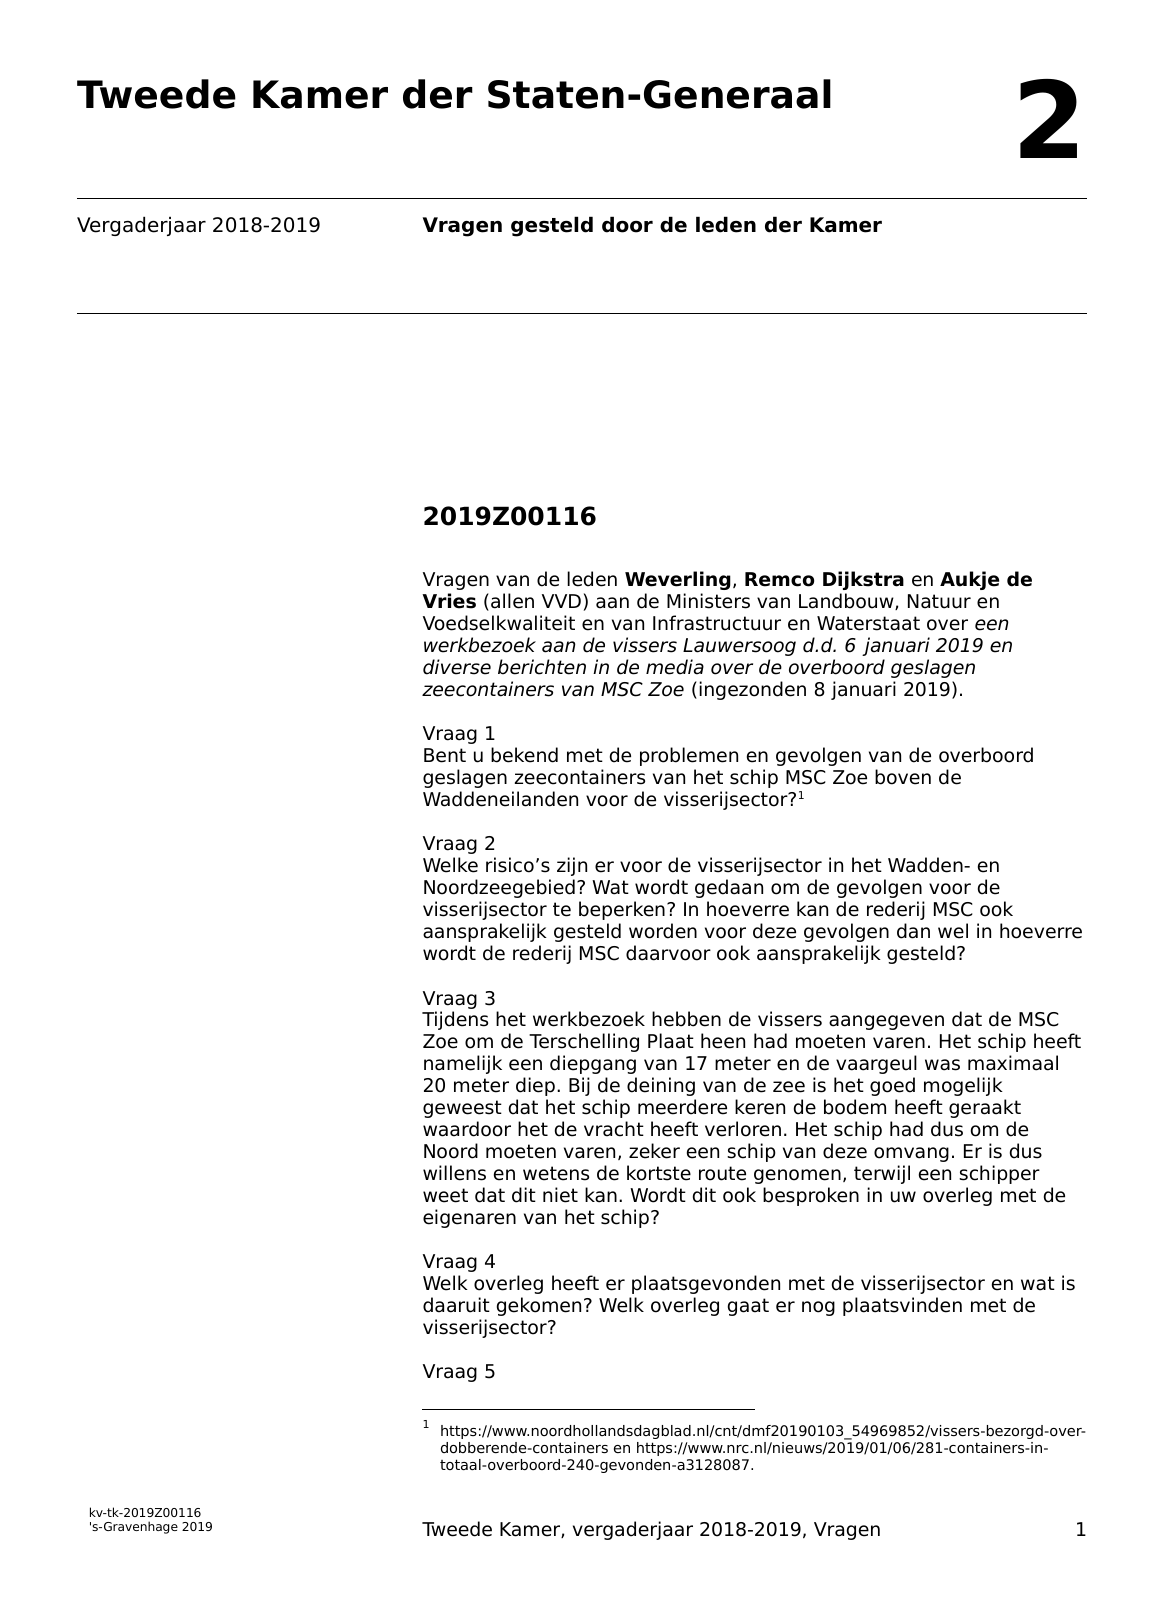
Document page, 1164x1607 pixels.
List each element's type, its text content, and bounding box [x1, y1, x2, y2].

text Welk overleg heeft er plaatsgevonden met de visserijsector en wat is daaruit gekomen? Welk overleg gaat er nog plaatsvinden met de visserijsector? [422, 1273, 1087, 1339]
text Welke risico’s zijn er voor de visserijsector in het Wadden- en Noordzeegebied? Wat wordt gedaan om de gevolgen voor de visserijsector te beperken? In hoeverre kan de rederij MSC ook aansprakelijk gesteld worden voor deze gevolgen dan wel in hoeverre wordt de rederij MSC daarvoor ook aansprakelijk gesteld? [422, 855, 1087, 965]
text Vraag 1 [422, 723, 1087, 745]
text Bent u bekend met de problemen en gevolgen van de overboord geslagen zeecontainers van het schip MSC Zoe boven de Waddeneilanden voor de visserijsector? [422, 745, 1087, 811]
text Vraag 4 [422, 1251, 1087, 1273]
table_header 2 [886, 59, 1087, 198]
table_cell Vragen gesteld door de leden der Kamer [422, 199, 1087, 313]
text Vraag 3 [422, 987, 1087, 1009]
table_header Tweede Kamer der Staten-Generaal [77, 59, 886, 198]
text 2019Z00116 [422, 502, 1087, 531]
text Vragen van de leden Weverling, Remco Dijkstra en Aukje de Vries (allen VVD) aan de Ministers van Landbouw, Natuur en Voedselkwaliteit en van Infrastructuur en Waterstaat over een werkbezoek aan de vissers Lauwersoog d.d. 6 januari 2019 en diverse berichten in de media over de overboord geslagen zeecontainers van MSC Zoe (ingezonden 8 januari 2019). [422, 569, 1087, 701]
text Tijdens het werkbezoek hebben de vissers aangegeven dat de MSC Zoe om de Terschelling Plaat heen had moeten varen. Het schip heeft namelijk een diepgang van 17 meter en de vaargeul was maximaal 20 meter diep. Bij de deining van de zee is het goed mogelijk geweest dat het schip meerdere keren de bodem heeft geraakt waardoor het de vracht heeft verloren. Het schip had dus om de Noord moeten varen, zeker een schip van deze omvang. Er is dus willens en wetens de kortste route genomen, terwijl een schipper weet dat dit niet kan. Wordt dit ook besproken in uw overleg met de eigenaren van het schip? [422, 1009, 1087, 1229]
text 's-Gravenhage 2019 [88, 1520, 323, 1534]
table_cell Vergaderjaar 2018-2019 [77, 199, 422, 313]
text Vraag 2 [422, 833, 1087, 855]
text https://www.noordhollandsdagblad.nl/cnt/dmf20190103_54969852/vissers-bezorgd-over-dobberende-containers en https://www.nrc.nl/nieuws/2019/01/06/281-containers-in-totaal-overboord-240-gevonden-a3128087. [422, 1418, 1087, 1474]
text Vraag 5 [422, 1361, 1087, 1383]
text kv-tk-2019Z00116 [88, 1506, 323, 1520]
